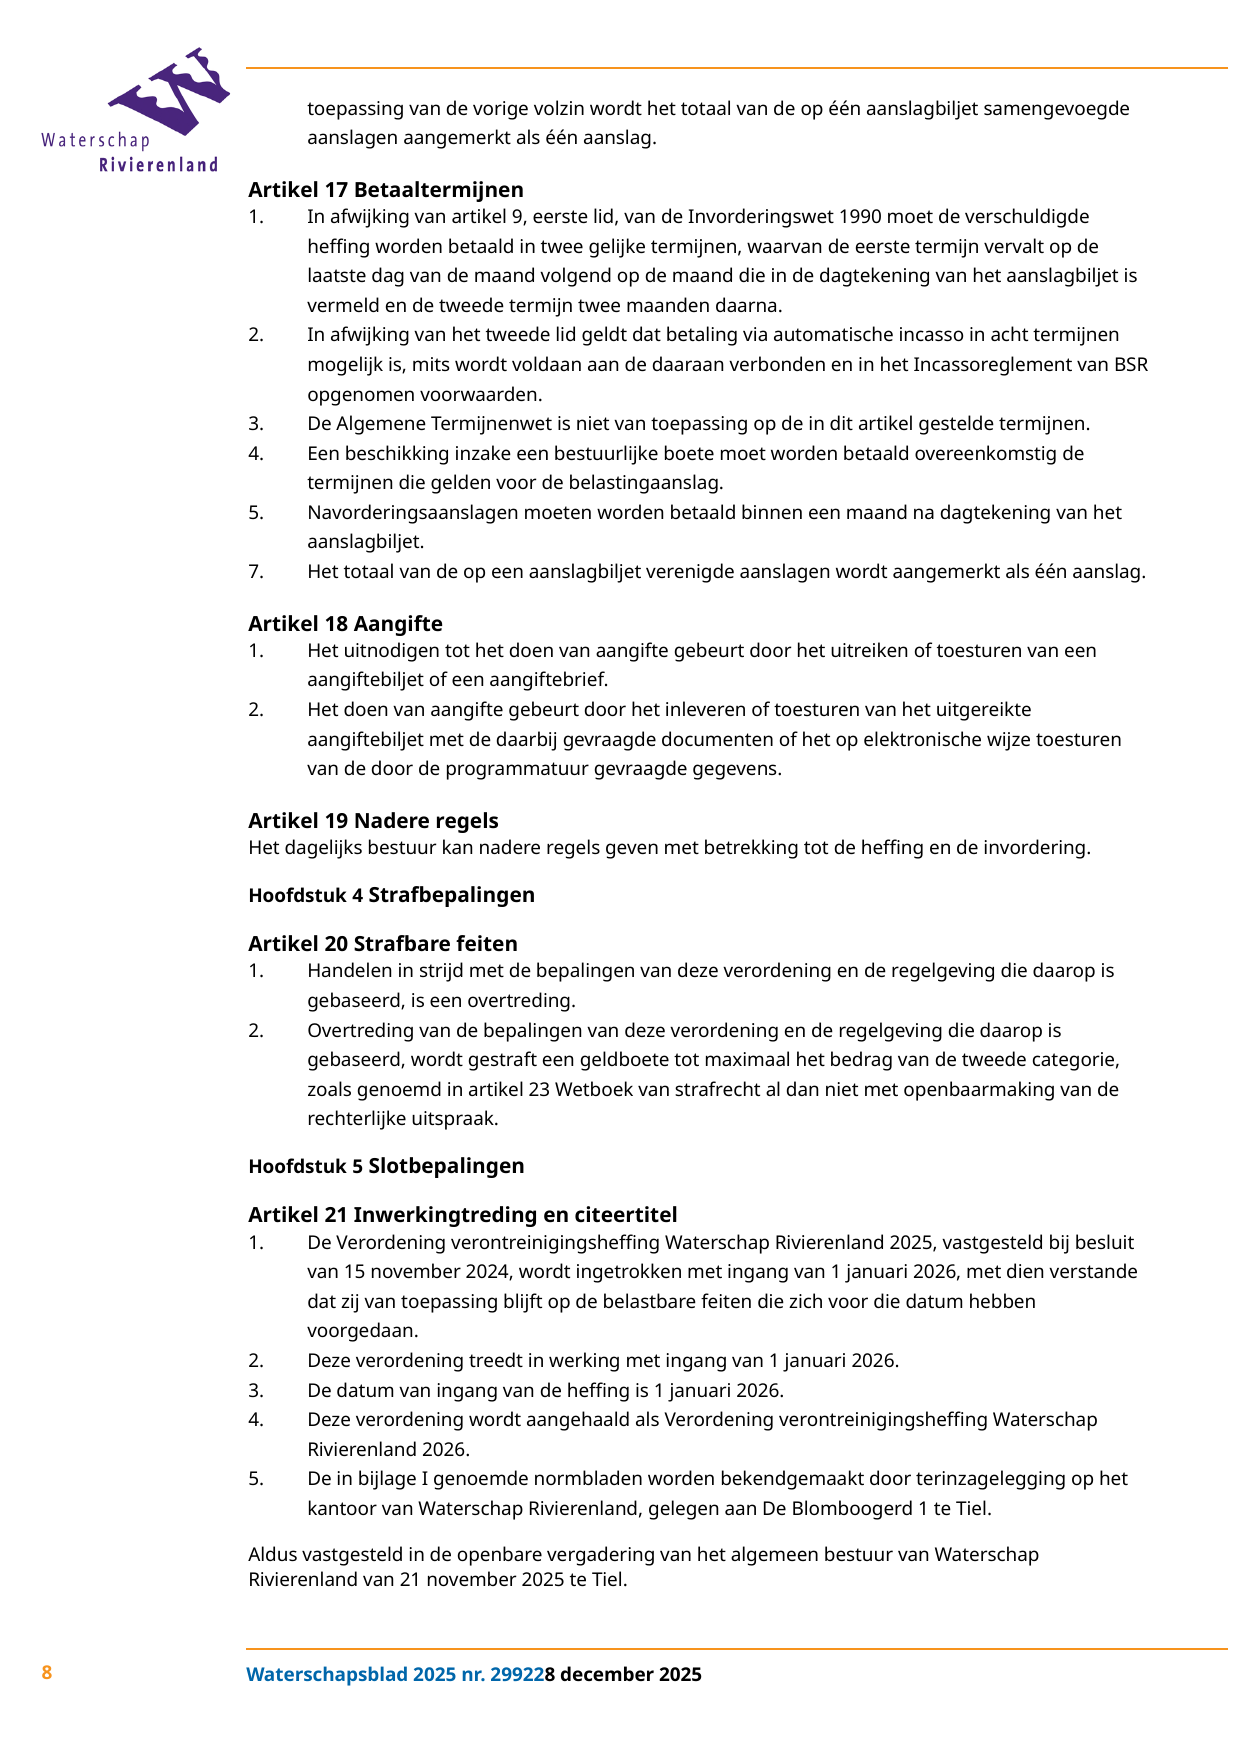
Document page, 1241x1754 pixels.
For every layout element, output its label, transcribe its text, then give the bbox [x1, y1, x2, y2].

text Hoofdstuk 4 Strafbepalingen [248, 880, 1152, 908]
list Het uitnodigen tot het doen van aangifte gebeurt door het uitreiken of toesturen van een aangiftebiljet of een aangiftebrief. [248, 637, 1152, 692]
text Artikel 20 Strafbare feiten [248, 929, 1152, 958]
text Artikel 21 Inwerkingtreding en citeertitel [248, 1200, 1152, 1229]
list Handelen in strijd met de bepalingen van deze verordening en de regelgeving die daarop is gebaseerd, is een overtreding. [248, 958, 1152, 1013]
list Deze verordening wordt aangehaald als Verordening verontreinigingsheffing Waterschap Rivierenland 2026. [248, 1406, 1152, 1462]
list De in bijlage I genoemde normbladen worden bekendgemaakt door terinzagelegging op het kantoor van Waterschap Rivierenland, gelegen aan De Blomboogerd 1 te Tiel. [248, 1466, 1152, 1521]
text Het dagelijks bestuur kan nadere regels geven met betrekking tot de heffing en de invordering. [248, 834, 1152, 860]
text Artikel 18 Aangifte [248, 609, 1152, 637]
list Deze verordening treedt in werking met ingang van 1 januari 2026. [248, 1347, 1152, 1373]
list In afwijking van artikel 9, eerste lid, van de Invorderingswet 1990 moet de verschuldigde heffing worden betaald in twee gelijke termijnen, waarvan de eerste termijn vervalt op de laatste dag van de maand volgend op de maand die in de dagtekening van het aanslagbiljet is vermeld en de tweede termijn twee maanden daarna. [248, 203, 1152, 318]
picture [41, 47, 231, 172]
list Het doen van aangifte gebeurt door het inleveren of toesturen van het uitgereikte aangiftebiljet met de daarbij gevraagde documenten of het op elektronische wijze toesturen van de door de programmatuur gevraagde gegevens. [248, 696, 1152, 781]
text Aldus vastgesteld in de openbare vergadering van het algemeen bestuur van Waterschap Rivierenland van 21 november 2025 te Tiel. [248, 1541, 1152, 1592]
list Overtreding van de bepalingen van deze verordening en de regelgeving die daarop is gebaseerd, wordt gestraft een geldboete tot maximaal het bedrag van de tweede categorie, zoals genoemd in artikel 23 Wetboek van strafrecht al dan niet met openbaarmaking van de rechterlijke uitspraak. [248, 1017, 1152, 1131]
list In afwijking van het tweede lid geldt dat betaling via automatische incasso in acht termijnen mogelijk is, mits wordt voldaan aan de daaraan verbonden en in het Incassoreglement van BSR opgenomen voorwaarden. [248, 322, 1152, 406]
list toepassing van de vorige volzin wordt het totaal van de op één aanslagbiljet samengevoegde aanslagen aangemerkt als één aanslag. [248, 95, 1152, 150]
text Artikel 19 Nadere regels [248, 806, 1152, 834]
list Het totaal van de op een aanslagbiljet verenigde aanslagen wordt aangemerkt als één aanslag. [248, 558, 1152, 584]
text Hoofdstuk 5 Slotbepalingen [248, 1151, 1152, 1179]
list De Algemene Termijnenwet is niet van toepassing op de in dit artikel gestelde termijnen. [248, 410, 1152, 436]
list De Verordening verontreinigingsheffing Waterschap Rivierenland 2025, vastgesteld bij besluit van 15 november 2024, wordt ingetrokken met ingang van 1 januari 2026, met dien verstande dat zij van toepassing blijft op de belastbare feiten die zich voor die datum hebben voorgedaan. [248, 1229, 1152, 1343]
list De datum van ingang van de heffing is 1 januari 2026. [248, 1377, 1152, 1402]
list Een beschikking inzake een bestuurlijke boete moet worden betaald overeenkomstig de termijnen die gelden voor de belastingaanslag. [248, 440, 1152, 495]
text Artikel 17 Betaaltermijnen [248, 175, 1152, 203]
list Navorderingsaanslagen moeten worden betaald binnen een maand na dagtekening van het aanslagbiljet. [248, 499, 1152, 554]
